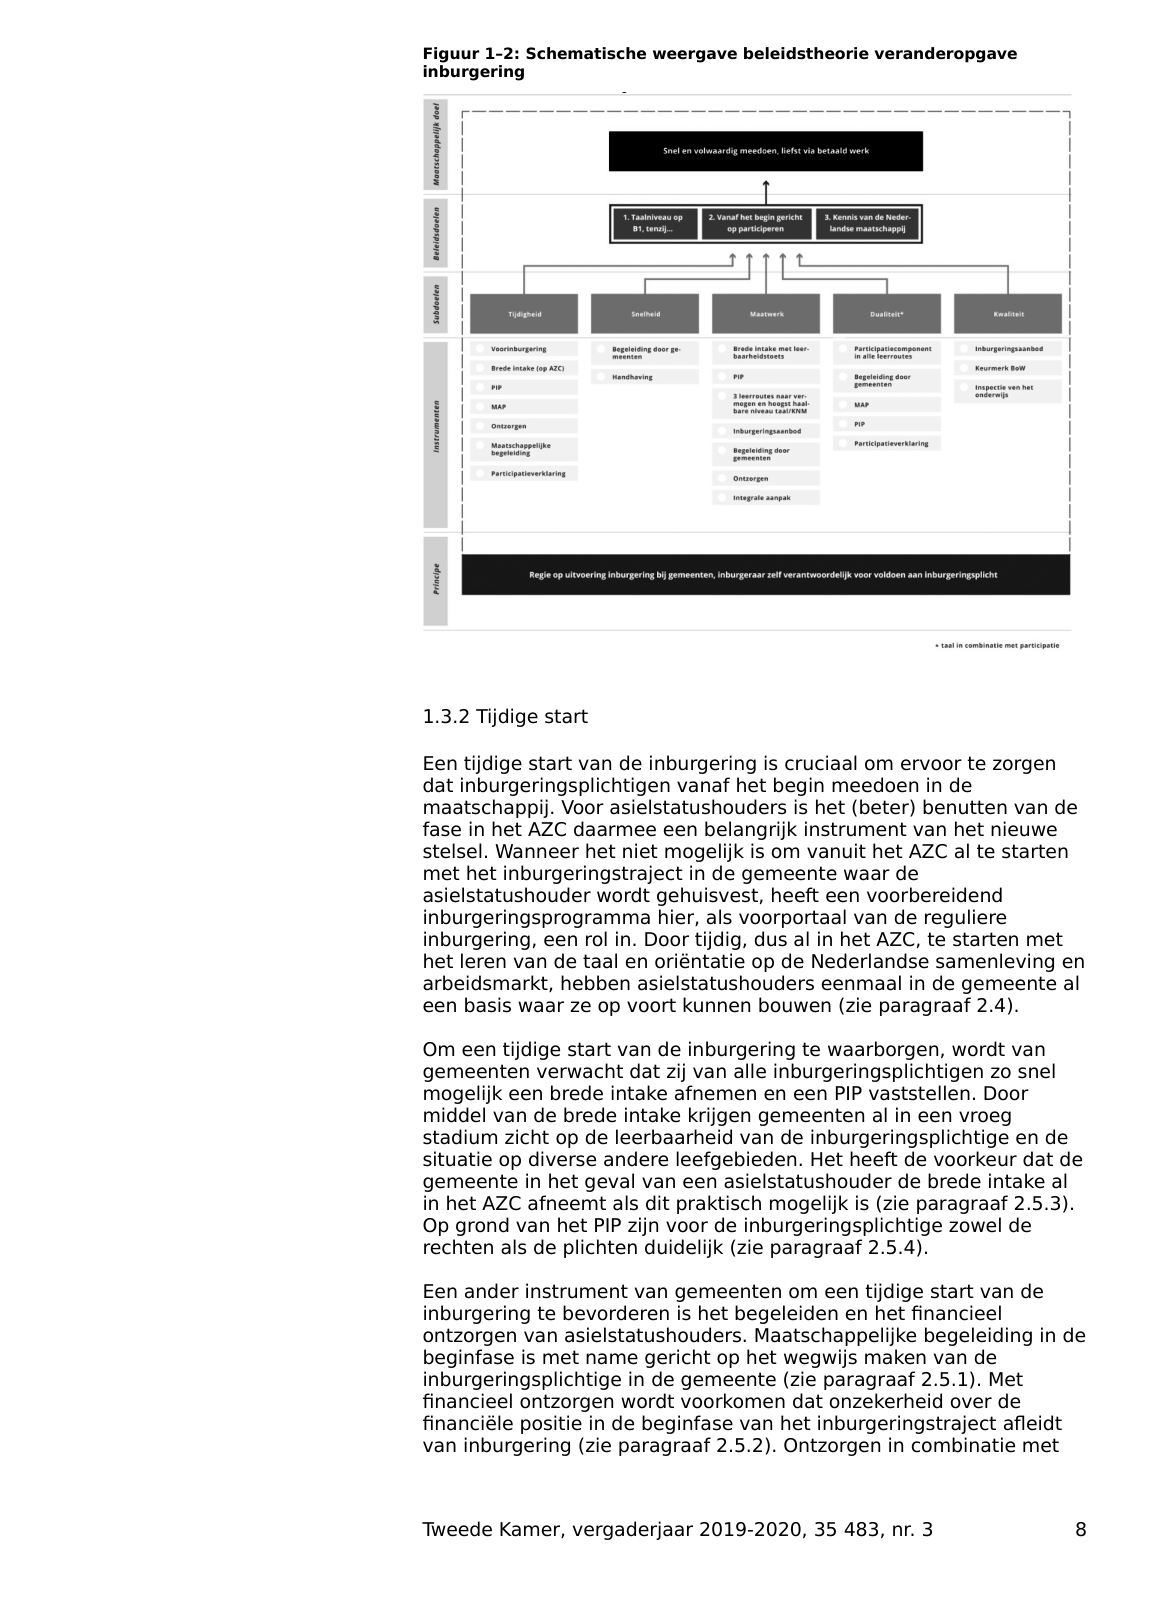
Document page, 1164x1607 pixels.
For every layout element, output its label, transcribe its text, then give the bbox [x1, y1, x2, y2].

text Een tijdige start van de inburgering is cruciaal om ervoor te zorgen dat inburgeringsplichtigen vanaf het begin meedoen in de maatschappij. Voor asielstatushouders is het (beter) benutten van de fase in het AZC daarmee een belangrijk instrument van het nieuwe stelsel. Wanneer het niet mogelijk is om vanuit het AZC al te starten met het inburgeringstraject in de gemeente waar de asielstatushouder wordt gehuisvest, heeft een voorbereidend inburgeringsprogramma hier, als voorportaal van de reguliere inburgering, een rol in. Door tijdig, dus al in het AZC, te starten met het leren van de taal en oriëntatie op de Nederlandse samenleving en arbeidsmarkt, hebben asielstatushouders eenmaal in de gemeente al een basis waar ze op voort kunnen bouwen (zie paragraaf 2.4). [422, 753, 1087, 1017]
text Om een tijdige start van de inburgering te waarborgen, wordt van gemeenten verwacht dat zij van alle inburgeringsplichtigen zo snel mogelijk een brede intake afnemen en een PIP vaststellen. Door middel van de brede intake krijgen gemeenten al in een vroeg stadium zicht op de leerbaarheid van de inburgeringsplichtige en de situatie op diverse andere leefgebieden. Het heeft de voorkeur dat de gemeente in het geval van een asielstatushouder de brede intake al in het AZC afneemt als dit praktisch mogelijk is (zie paragraaf 2.5.3). Op grond van het PIP zijn voor de inburgeringsplichtige zowel de rechten als de plichten duidelijk (zie paragraaf 2.5.4). [422, 1039, 1087, 1258]
picture [422, 92, 1072, 654]
subtitle 1.3.2 Tijdige start [422, 706, 1087, 728]
text Een ander instrument van gemeenten om een tijdige start van de inburgering te bevorderen is het begeleiden en het financieel ontzorgen van asielstatushouders. Maatschappelijke begeleiding in de beginfase is met name gericht op het wegwijs maken van de inburgeringsplichtige in de gemeente (zie paragraaf 2.5.1). Met financieel ontzorgen wordt voorkomen dat onzekerheid over de financiële positie in de beginfase van het inburgeringstraject afleidt van inburgering (zie paragraaf 2.5.2). Ontzorgen in combinatie met [422, 1281, 1087, 1457]
text Figuur 1–2: Schematische weergave beleidstheorie veranderopgave inburgering [422, 45, 1072, 81]
